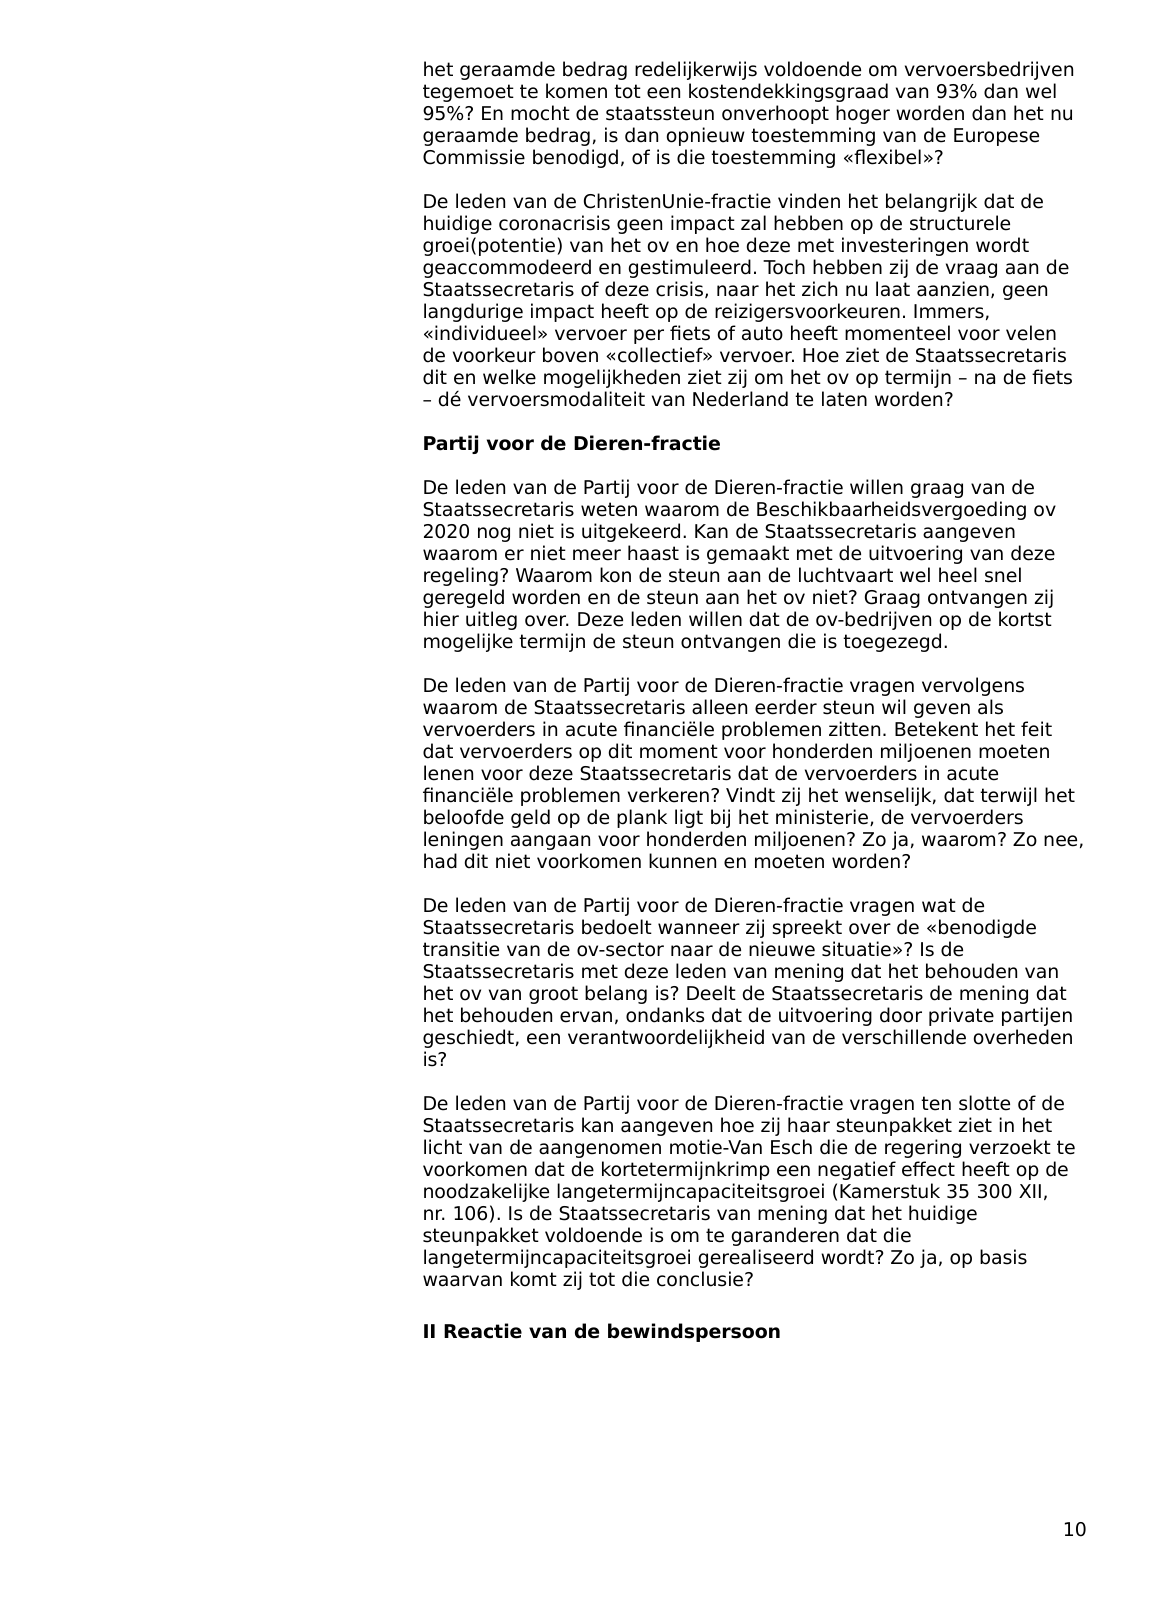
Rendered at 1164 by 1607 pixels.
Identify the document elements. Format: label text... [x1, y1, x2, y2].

text De leden van de Partij voor de Dieren-fractie vragen vervolgens waarom de Staatssecretaris alleen eerder steun wil geven als vervoerders in acute financiële problemen zitten. Betekent het feit dat vervoerders op dit moment voor honderden miljoenen moeten lenen voor deze Staatssecretaris dat de vervoerders in acute financiële problemen verkeren? Vindt zij het wenselijk, dat terwijl het beloofde geld op de plank ligt bij het ministerie, de vervoerders leningen aangaan voor honderden miljoenen? Zo ja, waarom? Zo nee, had dit niet voorkomen kunnen en moeten worden? [422, 675, 1087, 873]
subtitle Partij voor de Dieren-fractie [422, 433, 1087, 455]
subtitle II Reactie van de bewindspersoon [422, 1321, 1087, 1343]
text het geraamde bedrag redelijkerwijs voldoende om vervoersbedrijven tegemoet te komen tot een kostendekkingsgraad van 93% dan wel 95%? En mocht de staatssteun onverhoopt hoger worden dan het nu geraamde bedrag, is dan opnieuw toestemming van de Europese Commissie benodigd, of is die toestemming «flexibel»? [422, 59, 1087, 169]
text De leden van de ChristenUnie-fractie vinden het belangrijk dat de huidige coronacrisis geen impact zal hebben op de structurele groei(potentie) van het ov en hoe deze met investeringen wordt geaccommodeerd en gestimuleerd. Toch hebben zij de vraag aan de Staatssecretaris of deze crisis, naar het zich nu laat aanzien, geen langdurige impact heeft op de reizigersvoorkeuren. Immers, «individueel» vervoer per fiets of auto heeft momenteel voor velen de voorkeur boven «collectief» vervoer. Hoe ziet de Staatssecretaris dit en welke mogelijkheden ziet zij om het ov op termijn – na de fiets – dé vervoersmodaliteit van Nederland te laten worden? [422, 191, 1087, 411]
text De leden van de Partij voor de Dieren-fractie vragen ten slotte of de Staatssecretaris kan aangeven hoe zij haar steunpakket ziet in het licht van de aangenomen motie-Van Esch die de regering verzoekt te voorkomen dat de kortetermijnkrimp een negatief effect heeft op de noodzakelijke langetermijncapaciteitsgroei (Kamerstuk 35 300 XII, nr. 106). Is de Staatssecretaris van mening dat het huidige steunpakket voldoende is om te garanderen dat die langetermijncapaciteitsgroei gerealiseerd wordt? Zo ja, op basis waarvan komt zij tot die conclusie? [422, 1093, 1087, 1291]
text De leden van de Partij voor de Dieren-fractie vragen wat de Staatssecretaris bedoelt wanneer zij spreekt over de «benodigde transitie van de ov-sector naar de nieuwe situatie»? Is de Staatssecretaris met deze leden van mening dat het behouden van het ov van groot belang is? Deelt de Staatssecretaris de mening dat het behouden ervan, ondanks dat de uitvoering door private partijen geschiedt, een verantwoordelijkheid van de verschillende overheden is? [422, 895, 1087, 1071]
text De leden van de Partij voor de Dieren-fractie willen graag van de Staatssecretaris weten waarom de Beschikbaarheidsvergoeding ov 2020 nog niet is uitgekeerd. Kan de Staatssecretaris aangeven waarom er niet meer haast is gemaakt met de uitvoering van deze regeling? Waarom kon de steun aan de luchtvaart wel heel snel geregeld worden en de steun aan het ov niet? Graag ontvangen zij hier uitleg over. Deze leden willen dat de ov-bedrijven op de kortst mogelijke termijn de steun ontvangen die is toegezegd. [422, 477, 1087, 653]
